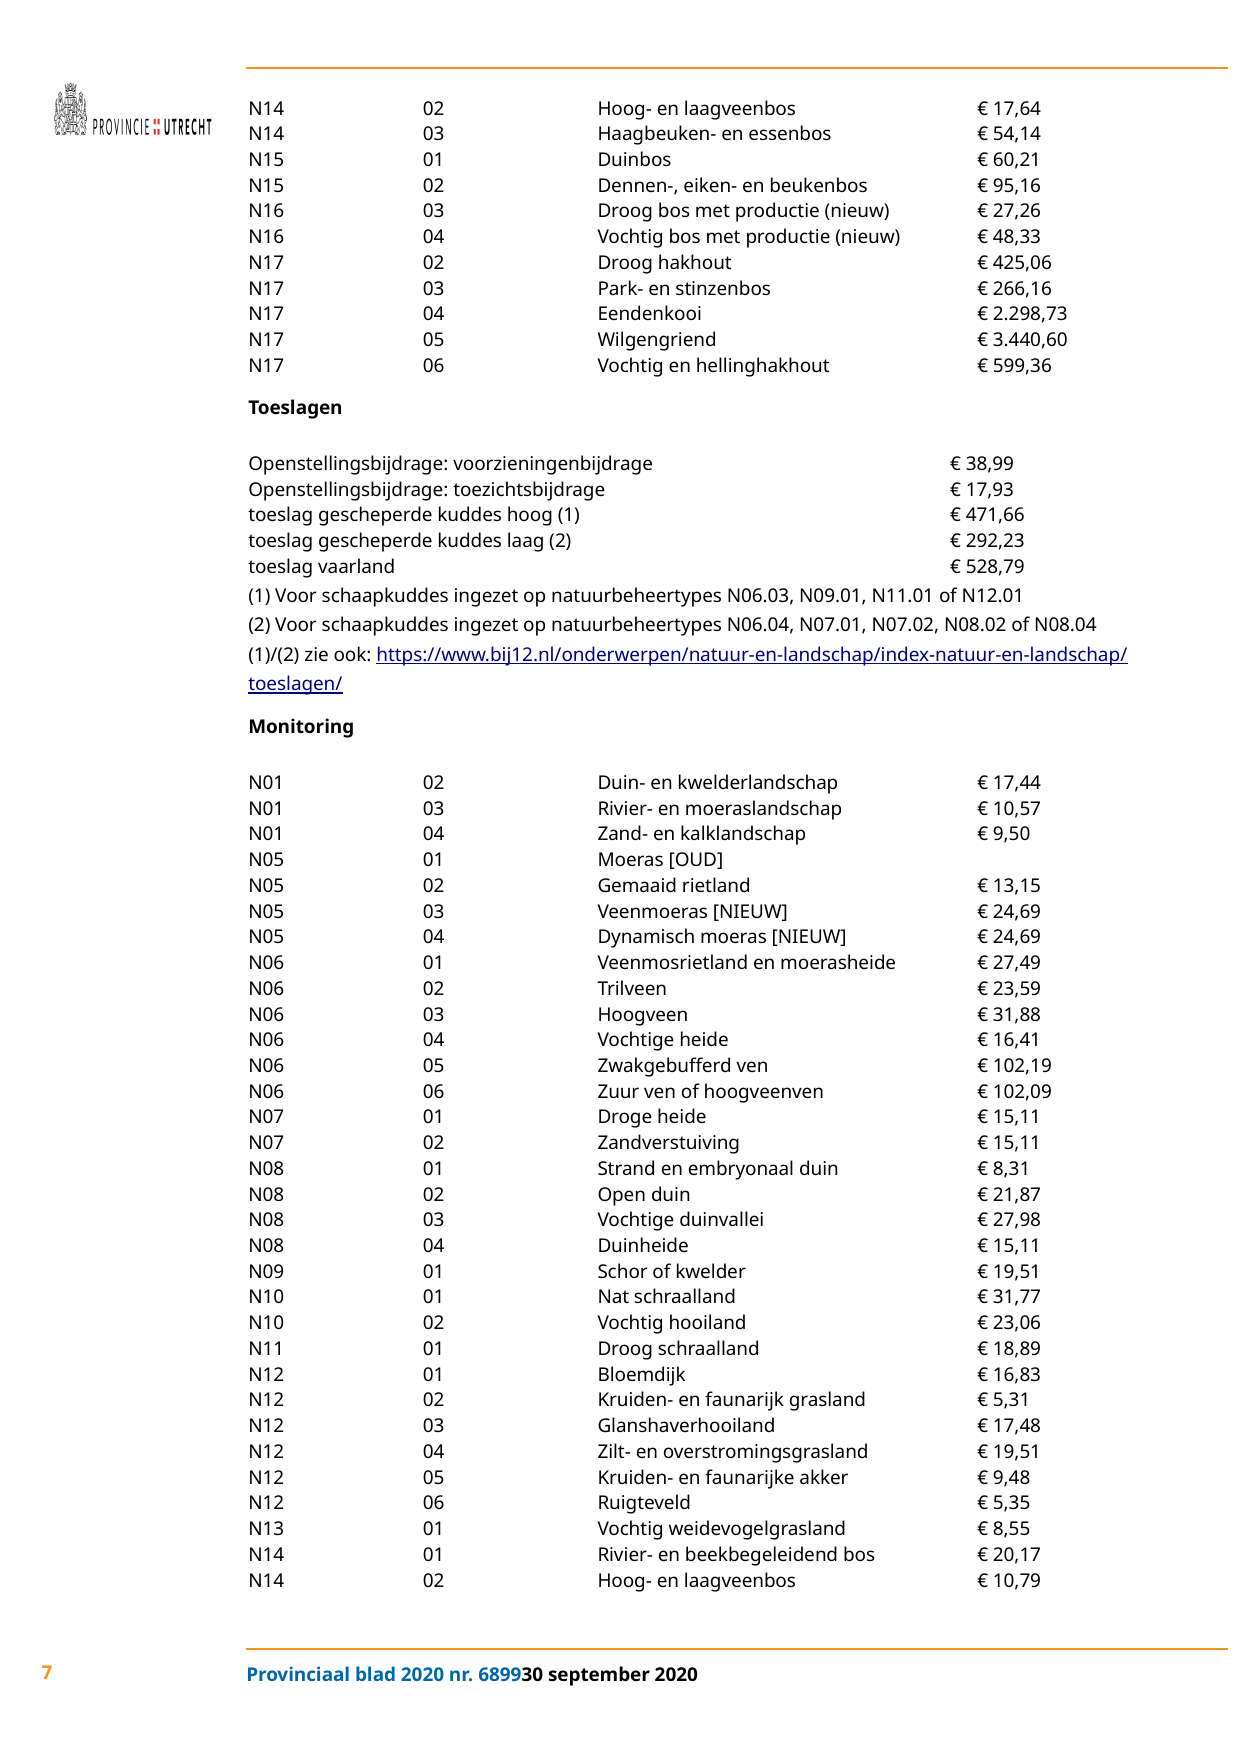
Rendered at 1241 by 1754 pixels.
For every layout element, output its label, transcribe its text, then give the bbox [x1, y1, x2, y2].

table_cell € 8,55 [977, 1515, 1152, 1541]
table_cell 01 [423, 949, 597, 975]
table_header N01 [248, 769, 423, 795]
table_cell N14 [248, 95, 423, 121]
table_cell N05 [248, 924, 423, 949]
table_cell Vochtige duinvallei [597, 1207, 977, 1232]
picture [41, 47, 231, 172]
table_cell N17 [248, 301, 423, 326]
table_cell N14 [248, 121, 423, 146]
table_cell Vochtig bos met productie (nieuw) [597, 224, 977, 249]
table_cell 03 [423, 198, 597, 223]
table_cell Droge heide [597, 1104, 977, 1129]
table_cell € 8,31 [977, 1155, 1152, 1181]
table_cell Strand en embryonaal duin [597, 1155, 977, 1181]
table_cell 04 [423, 1232, 597, 1258]
table_cell 03 [423, 795, 597, 821]
table_cell € 17,64 [977, 95, 1152, 121]
table_cell N07 [248, 1104, 423, 1129]
table_cell N12 [248, 1387, 423, 1412]
table_cell € 5,31 [977, 1387, 1152, 1412]
text Toeslagen [248, 394, 1152, 420]
table_cell Rivier- en beekbegeleidend bos [597, 1541, 977, 1567]
table_cell Kruiden- en faunarijke akker [597, 1464, 977, 1489]
table_header 02 [423, 769, 597, 795]
table_cell N16 [248, 224, 423, 249]
table_cell € 9,48 [977, 1464, 1152, 1489]
table_cell 06 [423, 352, 597, 378]
table_cell N17 [248, 326, 423, 352]
table_cell Bloemdijk [597, 1361, 977, 1387]
table_cell Vochtige heide [597, 1026, 977, 1052]
table_cell N06 [248, 1078, 423, 1104]
text (2) Voor schaapkuddes ingezet op natuurbeheertypes N06.04, N07.01, N07.02, N08.02 of N08.04 [248, 611, 1152, 637]
table_cell N06 [248, 1026, 423, 1052]
table_cell € 15,11 [977, 1129, 1152, 1155]
table_cell 04 [423, 1026, 597, 1052]
table_cell toeslag gescheperde kuddes laag (2) [248, 527, 950, 553]
table_cell 01 [423, 1104, 597, 1129]
table_cell 02 [423, 1310, 597, 1335]
table_header € 17,44 [977, 769, 1152, 795]
table_cell Zandverstuiving [597, 1129, 977, 1155]
table_cell 05 [423, 1464, 597, 1489]
table_cell € 16,41 [977, 1026, 1152, 1052]
table_cell Openstellingsbijdrage: toezichtsbijdrage [248, 476, 950, 501]
table_cell N17 [248, 352, 423, 378]
table_cell Schor of kwelder [597, 1258, 977, 1284]
table_cell 02 [423, 249, 597, 275]
table_cell Veenmoeras [NIEUW] [597, 898, 977, 923]
text (1) Voor schaapkuddes ingezet op natuurbeheertypes N06.03, N09.01, N11.01 of N12.01 [248, 582, 1152, 608]
table_cell Hoog- en laagveenbos [597, 95, 977, 121]
table_cell Zwakgebufferd ven [597, 1052, 977, 1078]
table_cell N17 [248, 249, 423, 275]
table_cell N07 [248, 1129, 423, 1155]
table_cell 06 [423, 1490, 597, 1515]
table_cell Droog bos met productie (nieuw) [597, 198, 977, 223]
table_cell € 24,69 [977, 898, 1152, 923]
table_cell € 31,77 [977, 1284, 1152, 1309]
table_cell N12 [248, 1438, 423, 1464]
table_cell N17 [248, 275, 423, 301]
table_cell Glanshaverhooiland [597, 1413, 977, 1438]
table_cell Duinheide [597, 1232, 977, 1258]
table_cell N09 [248, 1258, 423, 1284]
table_cell Open duin [597, 1181, 977, 1207]
table_cell Haagbeuken- en essenbos [597, 121, 977, 146]
table_cell € 2.298,73 [977, 301, 1152, 326]
table_cell € 3.440,60 [977, 326, 1152, 352]
table_cell € 31,88 [977, 1001, 1152, 1026]
table_cell Wilgengriend [597, 326, 977, 352]
table_cell N05 [248, 898, 423, 923]
table_header € 38,99 [950, 450, 1152, 476]
table_cell € 528,79 [950, 553, 1152, 579]
table_cell N10 [248, 1310, 423, 1335]
table_cell Zuur ven of hoogveenven [597, 1078, 977, 1104]
table_cell 02 [423, 172, 597, 198]
table_cell Dynamisch moeras [NIEUW] [597, 924, 977, 949]
table_cell 01 [423, 846, 597, 872]
table_cell € 10,79 [977, 1567, 1152, 1592]
table_cell Gemaaid rietland [597, 872, 977, 898]
table_cell € 27,49 [977, 949, 1152, 975]
table_cell € 23,59 [977, 975, 1152, 1001]
table_cell 02 [423, 872, 597, 898]
table_cell Vochtig en hellinghakhout [597, 352, 977, 378]
table_cell Park- en stinzenbos [597, 275, 977, 301]
table_cell € 95,16 [977, 172, 1152, 198]
table_cell N08 [248, 1232, 423, 1258]
table_cell € 19,51 [977, 1438, 1152, 1464]
table_cell N08 [248, 1181, 423, 1207]
table_cell € 425,06 [977, 249, 1152, 275]
table_cell N08 [248, 1207, 423, 1232]
table_cell N12 [248, 1361, 423, 1387]
table_cell N15 [248, 146, 423, 172]
table_cell N06 [248, 1001, 423, 1026]
table_cell 02 [423, 1129, 597, 1155]
table_cell 03 [423, 275, 597, 301]
table_cell € 21,87 [977, 1181, 1152, 1207]
table_cell Hoogveen [597, 1001, 977, 1026]
table_cell € 16,83 [977, 1361, 1152, 1387]
table_cell € 27,98 [977, 1207, 1152, 1232]
table_cell 02 [423, 975, 597, 1001]
table_cell 01 [423, 1155, 597, 1181]
table_cell € 54,14 [977, 121, 1152, 146]
table_cell 06 [423, 1078, 597, 1104]
table_cell N05 [248, 846, 423, 872]
table_cell € 5,35 [977, 1490, 1152, 1515]
table_cell N08 [248, 1155, 423, 1181]
table_cell 01 [423, 146, 597, 172]
table_header Openstellingsbijdrage: voorzieningenbijdrage [248, 450, 950, 476]
table_cell 01 [423, 1515, 597, 1541]
table_cell N01 [248, 821, 423, 846]
table_cell N12 [248, 1490, 423, 1515]
table_cell 03 [423, 898, 597, 923]
table_cell € 9,50 [977, 821, 1152, 846]
table_cell N12 [248, 1413, 423, 1438]
table_cell 04 [423, 1438, 597, 1464]
table_cell N06 [248, 975, 423, 1001]
table_cell Hoog- en laagveenbos [597, 1567, 977, 1592]
table_cell € 10,57 [977, 795, 1152, 821]
table_cell € 292,23 [950, 527, 1152, 553]
table_cell toeslag vaarland [248, 553, 950, 579]
table_cell Moeras [OUD] [597, 846, 977, 872]
table_cell 04 [423, 821, 597, 846]
table_cell 01 [423, 1541, 597, 1567]
table_cell Nat schraalland [597, 1284, 977, 1309]
table_cell € 102,19 [977, 1052, 1152, 1078]
table_cell Trilveen [597, 975, 977, 1001]
table_cell N13 [248, 1515, 423, 1541]
table_header Duin- en kwelderlandschap [597, 769, 977, 795]
table_cell € 599,36 [977, 352, 1152, 378]
table_cell Duinbos [597, 146, 977, 172]
table_cell Zand- en kalklandschap [597, 821, 977, 846]
table_cell 01 [423, 1335, 597, 1361]
table_cell € 60,21 [977, 146, 1152, 172]
table_cell 04 [423, 224, 597, 249]
table_cell 05 [423, 326, 597, 352]
table_cell 03 [423, 121, 597, 146]
table_cell Dennen-, eiken- en beukenbos [597, 172, 977, 198]
table_cell N15 [248, 172, 423, 198]
table_cell € 15,11 [977, 1104, 1152, 1129]
table_cell € 13,15 [977, 872, 1152, 898]
table_cell Droog hakhout [597, 249, 977, 275]
table_cell € 18,89 [977, 1335, 1152, 1361]
table_cell 05 [423, 1052, 597, 1078]
table_cell 01 [423, 1361, 597, 1387]
table_cell € 27,26 [977, 198, 1152, 223]
table_cell N11 [248, 1335, 423, 1361]
table_cell N05 [248, 872, 423, 898]
table_cell Kruiden- en faunarijk grasland [597, 1387, 977, 1412]
table_cell € 20,17 [977, 1541, 1152, 1567]
table_cell Vochtig weidevogelgrasland [597, 1515, 977, 1541]
table_cell N06 [248, 949, 423, 975]
table_cell 02 [423, 95, 597, 121]
table_cell N16 [248, 198, 423, 223]
table_cell € 471,66 [950, 501, 1152, 527]
table_cell N14 [248, 1541, 423, 1567]
table_cell € 266,16 [977, 275, 1152, 301]
table_cell € 17,93 [950, 476, 1152, 501]
table_cell Droog schraalland [597, 1335, 977, 1361]
table_cell 02 [423, 1387, 597, 1412]
table_cell € 48,33 [977, 224, 1152, 249]
table_cell € 102,09 [977, 1078, 1152, 1104]
table_cell 03 [423, 1001, 597, 1026]
table_cell Veenmosrietland en moerasheide [597, 949, 977, 975]
table_cell 02 [423, 1181, 597, 1207]
table_cell Zilt- en overstromingsgrasland [597, 1438, 977, 1464]
table_cell 02 [423, 1567, 597, 1592]
table_cell N12 [248, 1464, 423, 1489]
table_cell toeslag gescheperde kuddes hoog (1) [248, 501, 950, 527]
table_cell 01 [423, 1284, 597, 1309]
table_cell € 19,51 [977, 1258, 1152, 1284]
text Monitoring [248, 714, 1152, 739]
table_cell 04 [423, 924, 597, 949]
table_cell 03 [423, 1207, 597, 1232]
table_cell [977, 846, 1152, 872]
table_cell N01 [248, 795, 423, 821]
table_cell Eendenkooi [597, 301, 977, 326]
table_cell € 23,06 [977, 1310, 1152, 1335]
table_cell N10 [248, 1284, 423, 1309]
table_cell € 24,69 [977, 924, 1152, 949]
table_cell € 15,11 [977, 1232, 1152, 1258]
table_cell 01 [423, 1258, 597, 1284]
text (1)/(2) zie ook: https://www.bij12.nl/onderwerpen/natuur-en-landschap/index-natuur-en-landschap/toeslagen/ [248, 641, 1152, 696]
table_cell Vochtig hooiland [597, 1310, 977, 1335]
table_cell 04 [423, 301, 597, 326]
table_cell 03 [423, 1413, 597, 1438]
table_cell N06 [248, 1052, 423, 1078]
table_cell Ruigteveld [597, 1490, 977, 1515]
table_cell N14 [248, 1567, 423, 1592]
table_cell Rivier- en moeraslandschap [597, 795, 977, 821]
table_cell € 17,48 [977, 1413, 1152, 1438]
